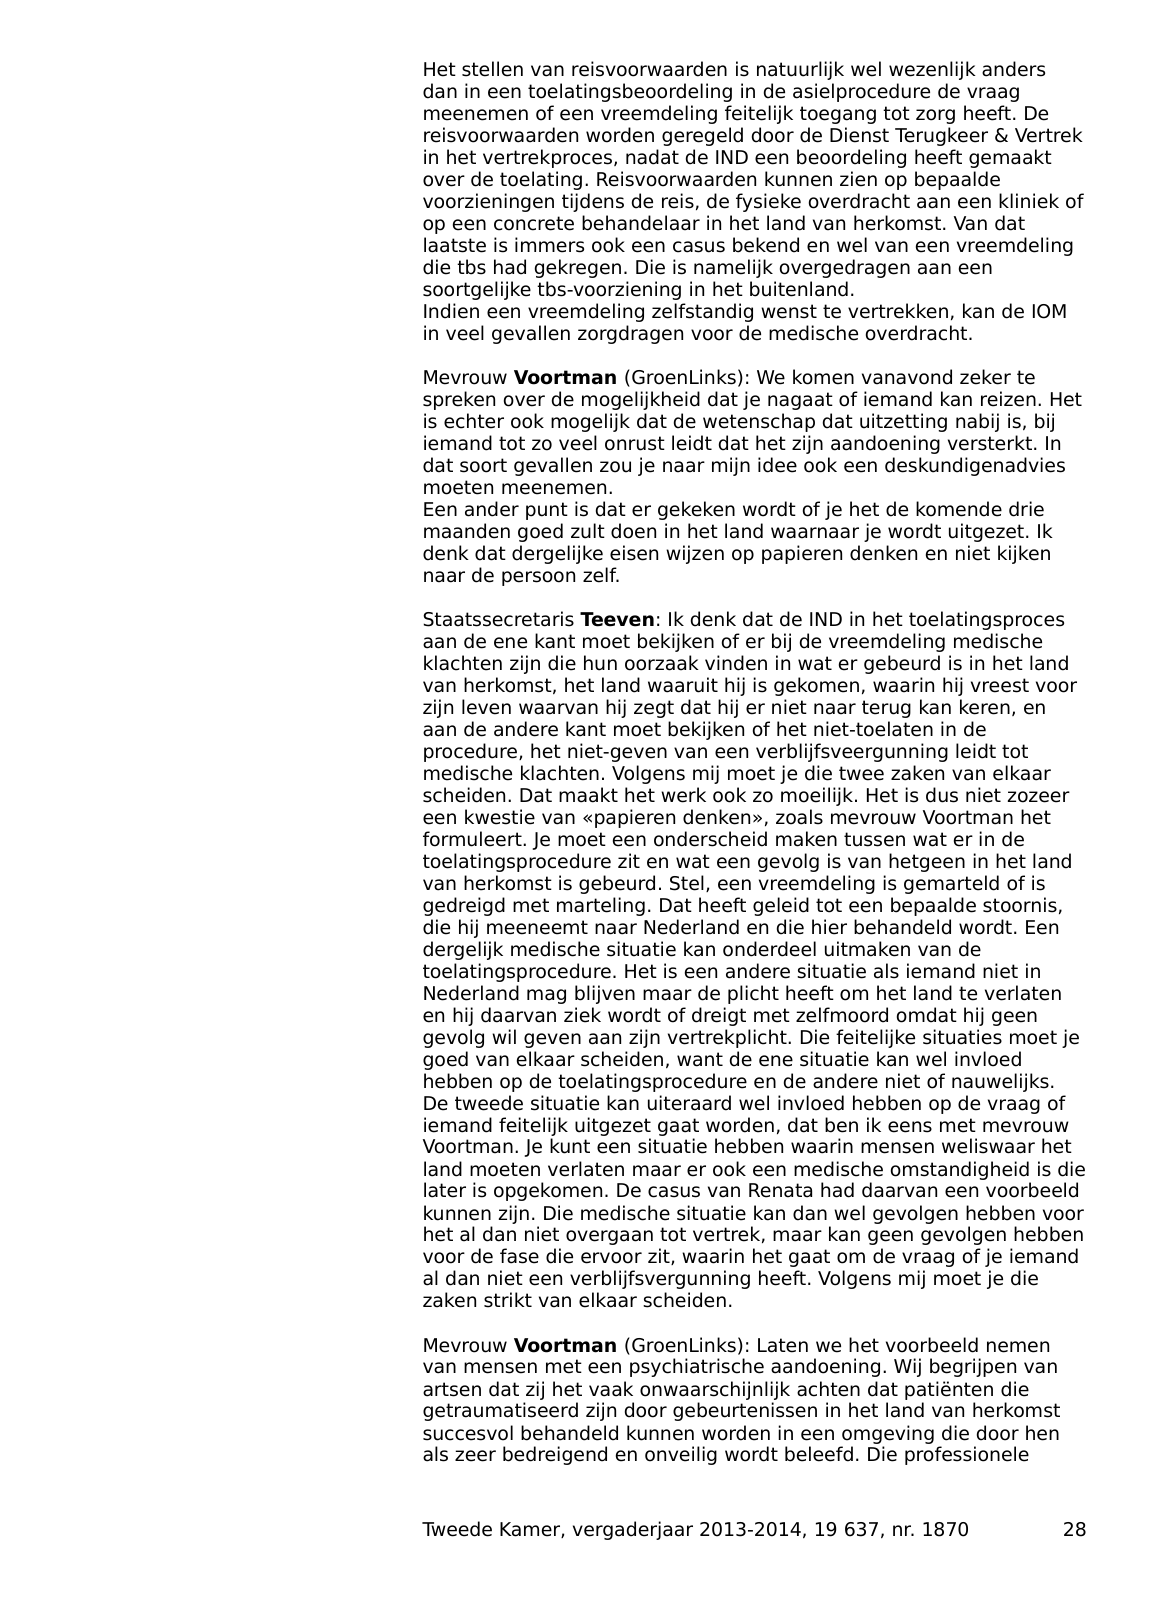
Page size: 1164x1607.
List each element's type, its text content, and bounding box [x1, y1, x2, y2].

text Indien een vreemdeling zelfstandig wenst te vertrekken, kan de IOM in veel gevallen zorgdragen voor de medische overdracht. [422, 301, 1087, 345]
text Mevrouw Voortman (GroenLinks): We komen vanavond zeker te spreken over de mogelijkheid dat je nagaat of iemand kan reizen. Het is echter ook mogelijk dat de wetenschap dat uitzetting nabij is, bij iemand tot zo veel onrust leidt dat het zijn aandoening versterkt. In dat soort gevallen zou je naar mijn idee ook een deskundigenadvies moeten meenemen. [422, 367, 1087, 499]
text Staatssecretaris Teeven: Ik denk dat de IND in het toelatingsproces aan de ene kant moet bekijken of er bij de vreemdeling medische klachten zijn die hun oorzaak vinden in wat er gebeurd is in het land van herkomst, het land waaruit hij is gekomen, waarin hij vreest voor zijn leven waarvan hij zegt dat hij er niet naar terug kan keren, en aan de andere kant moet bekijken of het niet-toelaten in de procedure, het niet-geven van een verblijfsveergunning leidt tot medische klachten. Volgens mij moet je die twee zaken van elkaar scheiden. Dat maakt het werk ook zo moeilijk. Het is dus niet zozeer een kwestie van «papieren denken», zoals mevrouw Voortman het formuleert. Je moet een onderscheid maken tussen wat er in de toelatingsprocedure zit en wat een gevolg is van hetgeen in het land van herkomst is gebeurd. Stel, een vreemdeling is gemarteld of is gedreigd met marteling. Dat heeft geleid tot een bepaalde stoornis, die hij meeneemt naar Nederland en die hier behandeld wordt. Een dergelijk medische situatie kan onderdeel uitmaken van de toelatingsprocedure. Het is een andere situatie als iemand niet in Nederland mag blijven maar de plicht heeft om het land te verlaten en hij daarvan ziek wordt of dreigt met zelfmoord omdat hij geen gevolg wil geven aan zijn vertrekplicht. Die feitelijke situaties moet je goed van elkaar scheiden, want de ene situatie kan wel invloed hebben op de toelatingsprocedure en de andere niet of nauwelijks. De tweede situatie kan uiteraard wel invloed hebben op de vraag of iemand feitelijk uitgezet gaat worden, dat ben ik eens met mevrouw Voortman. Je kunt een situatie hebben waarin mensen weliswaar het land moeten verlaten maar er ook een medische omstandigheid is die later is opgekomen. De casus van Renata had daarvan een voorbeeld kunnen zijn. Die medische situatie kan dan wel gevolgen hebben voor het al dan niet overgaan tot vertrek, maar kan geen gevolgen hebben voor de fase die ervoor zit, waarin het gaat om de vraag of je iemand al dan niet een verblijfsvergunning heeft. Volgens mij moet je die zaken strikt van elkaar scheiden. [422, 609, 1087, 1312]
text Mevrouw Voortman (GroenLinks): Laten we het voorbeeld nemen van mensen met een psychiatrische aandoening. Wij begrijpen van artsen dat zij het vaak onwaarschijnlijk achten dat patiënten die getraumatiseerd zijn door gebeurtenissen in het land van herkomst succesvol behandeld kunnen worden in een omgeving die door hen als zeer bedreigend en onveilig wordt beleefd. Die professionele [422, 1334, 1087, 1466]
text Het stellen van reisvoorwaarden is natuurlijk wel wezenlijk anders dan in een toelatingsbeoordeling in de asielprocedure de vraag meenemen of een vreemdeling feitelijk toegang tot zorg heeft. De reisvoorwaarden worden geregeld door de Dienst Terugkeer & Vertrek in het vertrekproces, nadat de IND een beoordeling heeft gemaakt over de toelating. Reisvoorwaarden kunnen zien op bepaalde voorzieningen tijdens de reis, de fysieke overdracht aan een kliniek of op een concrete behandelaar in het land van herkomst. Van dat laatste is immers ook een casus bekend en wel van een vreemdeling die tbs had gekregen. Die is namelijk overgedragen aan een soortgelijke tbs-voorziening in het buitenland. [422, 59, 1087, 301]
text Een ander punt is dat er gekeken wordt of je het de komende drie maanden goed zult doen in het land waarnaar je wordt uitgezet. Ik denk dat dergelijke eisen wijzen op papieren denken en niet kijken naar de persoon zelf. [422, 499, 1087, 587]
